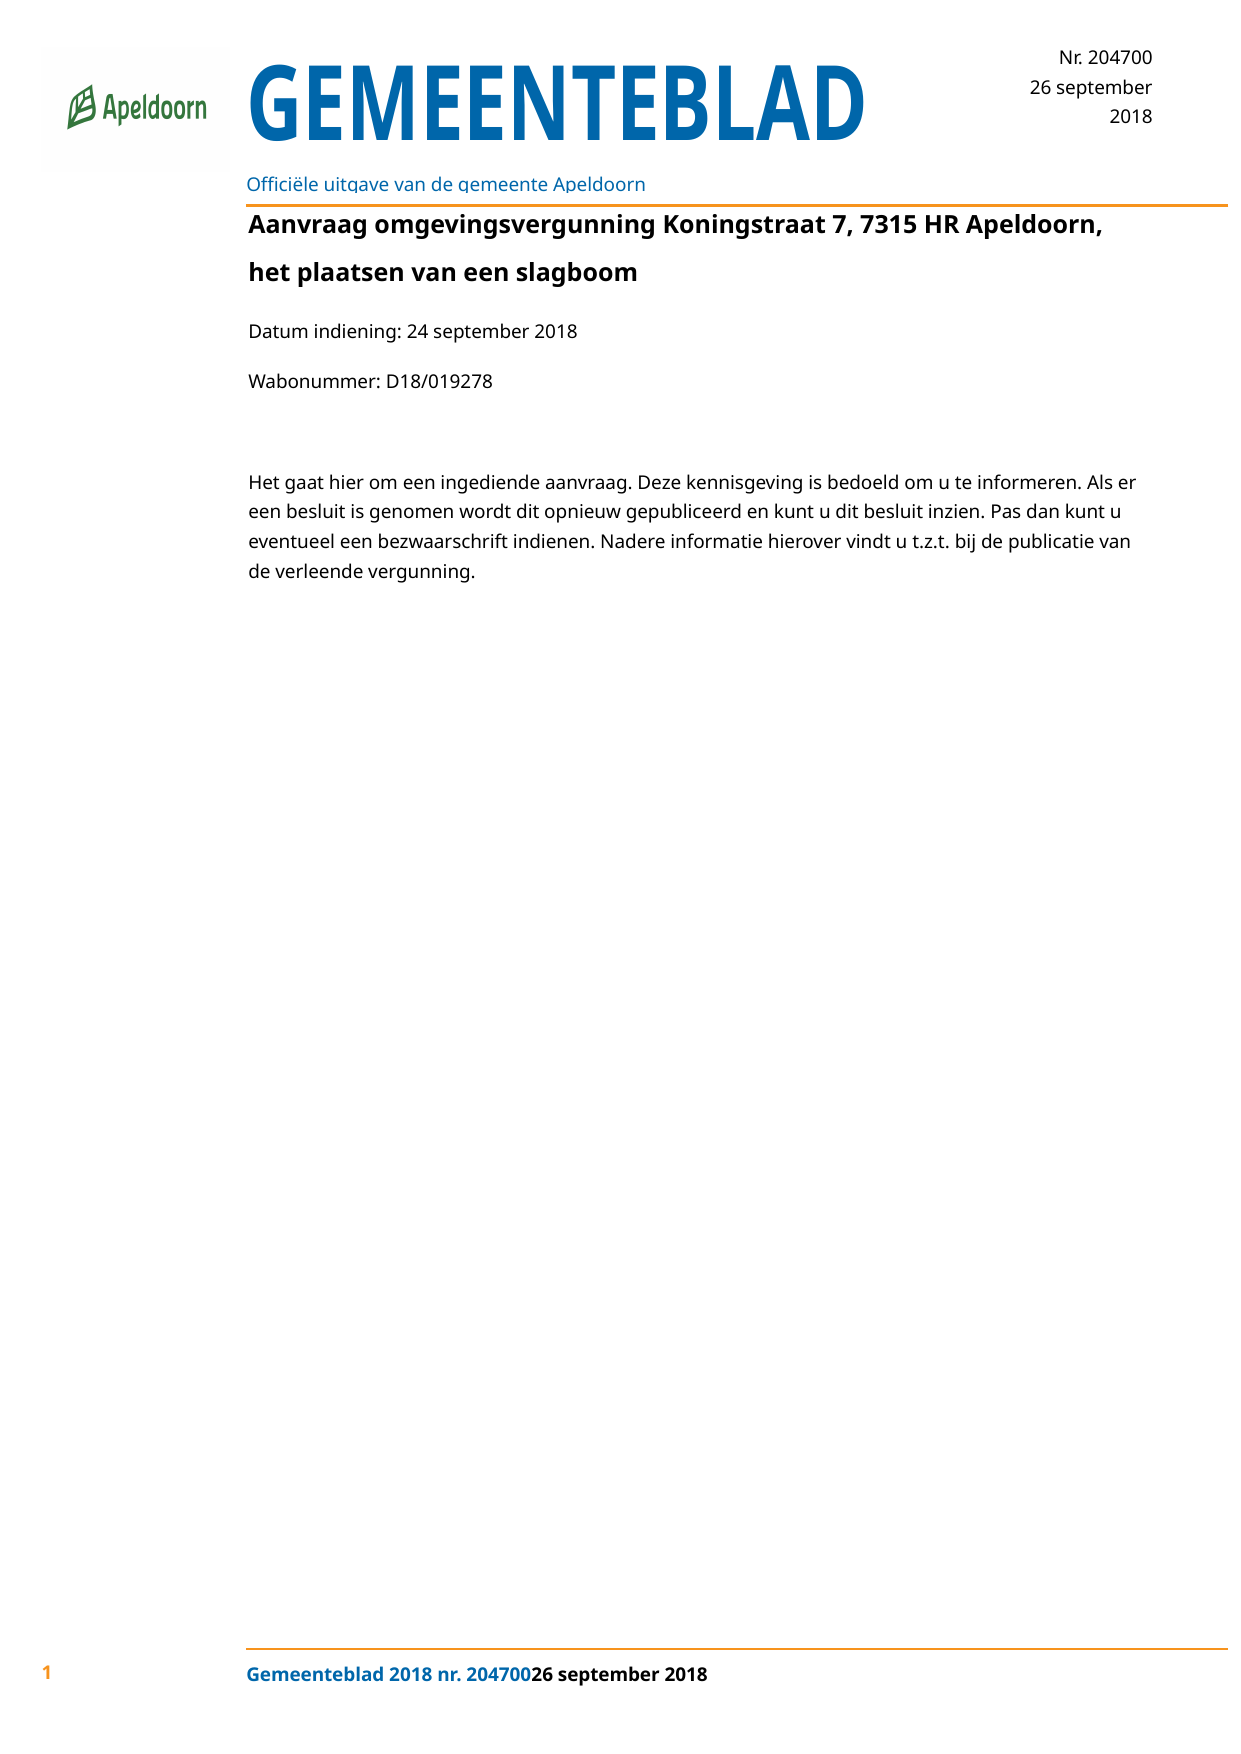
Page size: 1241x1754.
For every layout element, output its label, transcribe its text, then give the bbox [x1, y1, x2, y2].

text Het gaat hier om een ingediende aanvraag. Deze kennisgeving is bedoeld om u te informeren. Als er een besluit is genomen wordt dit opnieuw gepubliceerd en kunt u dit besluit inzien. Pas dan kunt u eventueel een bezwaarschrift indienen. Nadere informatie hierover vindt u t.z.t. bij de publicatie van de verleende vergunning. [248, 469, 1152, 584]
text Datum indiening: 24 september 2018 [248, 318, 1152, 344]
text Wabonummer: D18/019278 [248, 368, 1152, 394]
picture [41, 47, 231, 172]
text Aanvraag omgevingsvergunning Koningstraat 7, 7315 HR Apeldoorn, het plaatsen van een slagboom [248, 207, 1152, 288]
